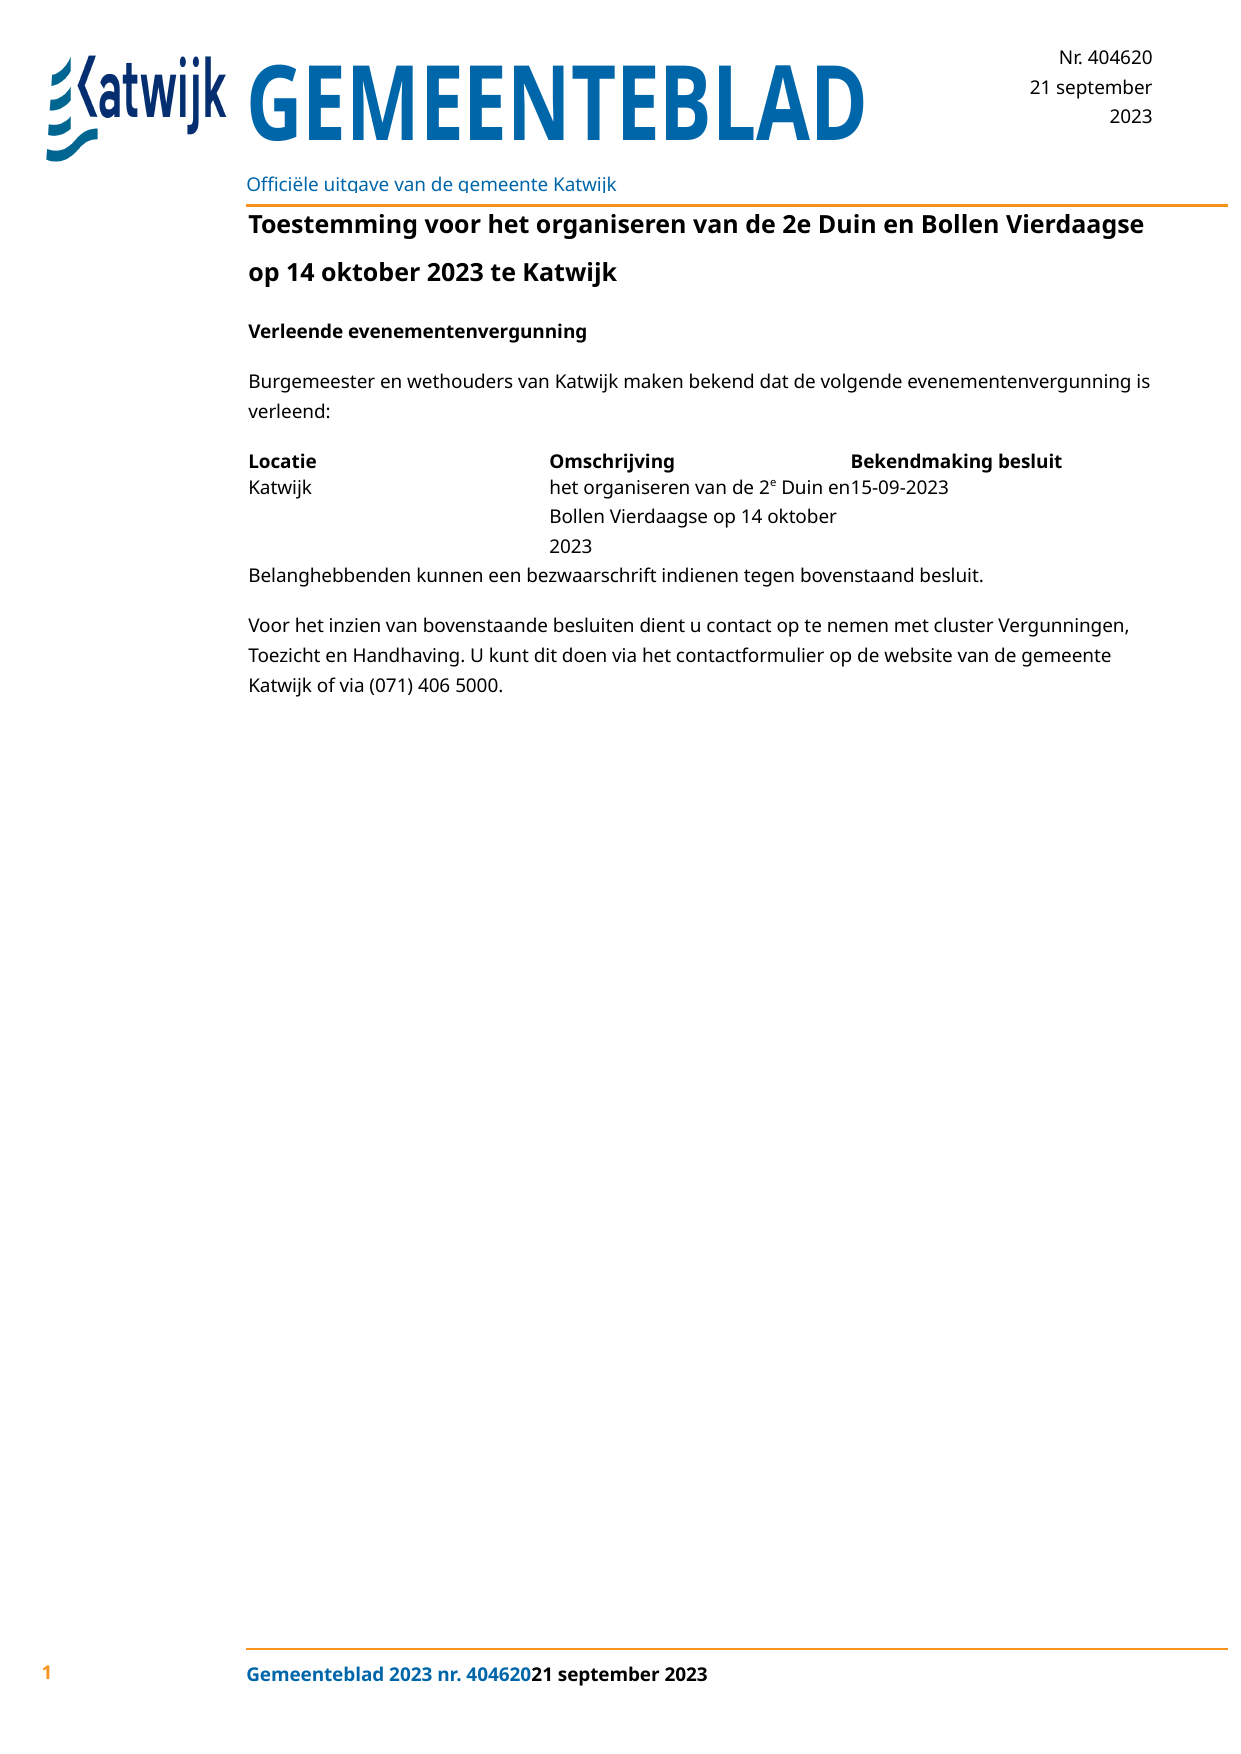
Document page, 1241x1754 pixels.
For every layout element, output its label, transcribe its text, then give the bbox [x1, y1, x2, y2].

table_header Locatie [248, 449, 549, 474]
text Voor het inzien van bovenstaande besluiten dient u contact op te nemen met cluster Vergunningen, Toezicht en Handhaving. U kunt dit doen via het contactformulier op de website van de gemeente Katwijk of via (071) 406 5000. [248, 613, 1152, 698]
text Toestemming voor het organiseren van de 2e Duin en Bollen Vierdaagse op 14 oktober 2023 te Katwijk [248, 207, 1152, 288]
table_cell het organiseren van de 2e Duin en Bollen Vierdaagse op 14 oktober 2023 [549, 474, 850, 559]
text Burgemeester en wethouders van Katwijk maken bekend dat de volgende evenementenvergunning is verleend: [248, 368, 1152, 424]
text Belanghebbenden kunnen een bezwaarschrift indienen tegen bovenstaand besluit. [248, 562, 1152, 588]
table_header Omschrijving [549, 449, 850, 474]
picture [41, 47, 231, 172]
text Verleende evenementenvergunning [248, 318, 1152, 344]
table_cell 15-09-2023 [850, 474, 1152, 559]
table_header Bekendmaking besluit [850, 449, 1152, 474]
table_cell Katwijk [248, 474, 549, 559]
